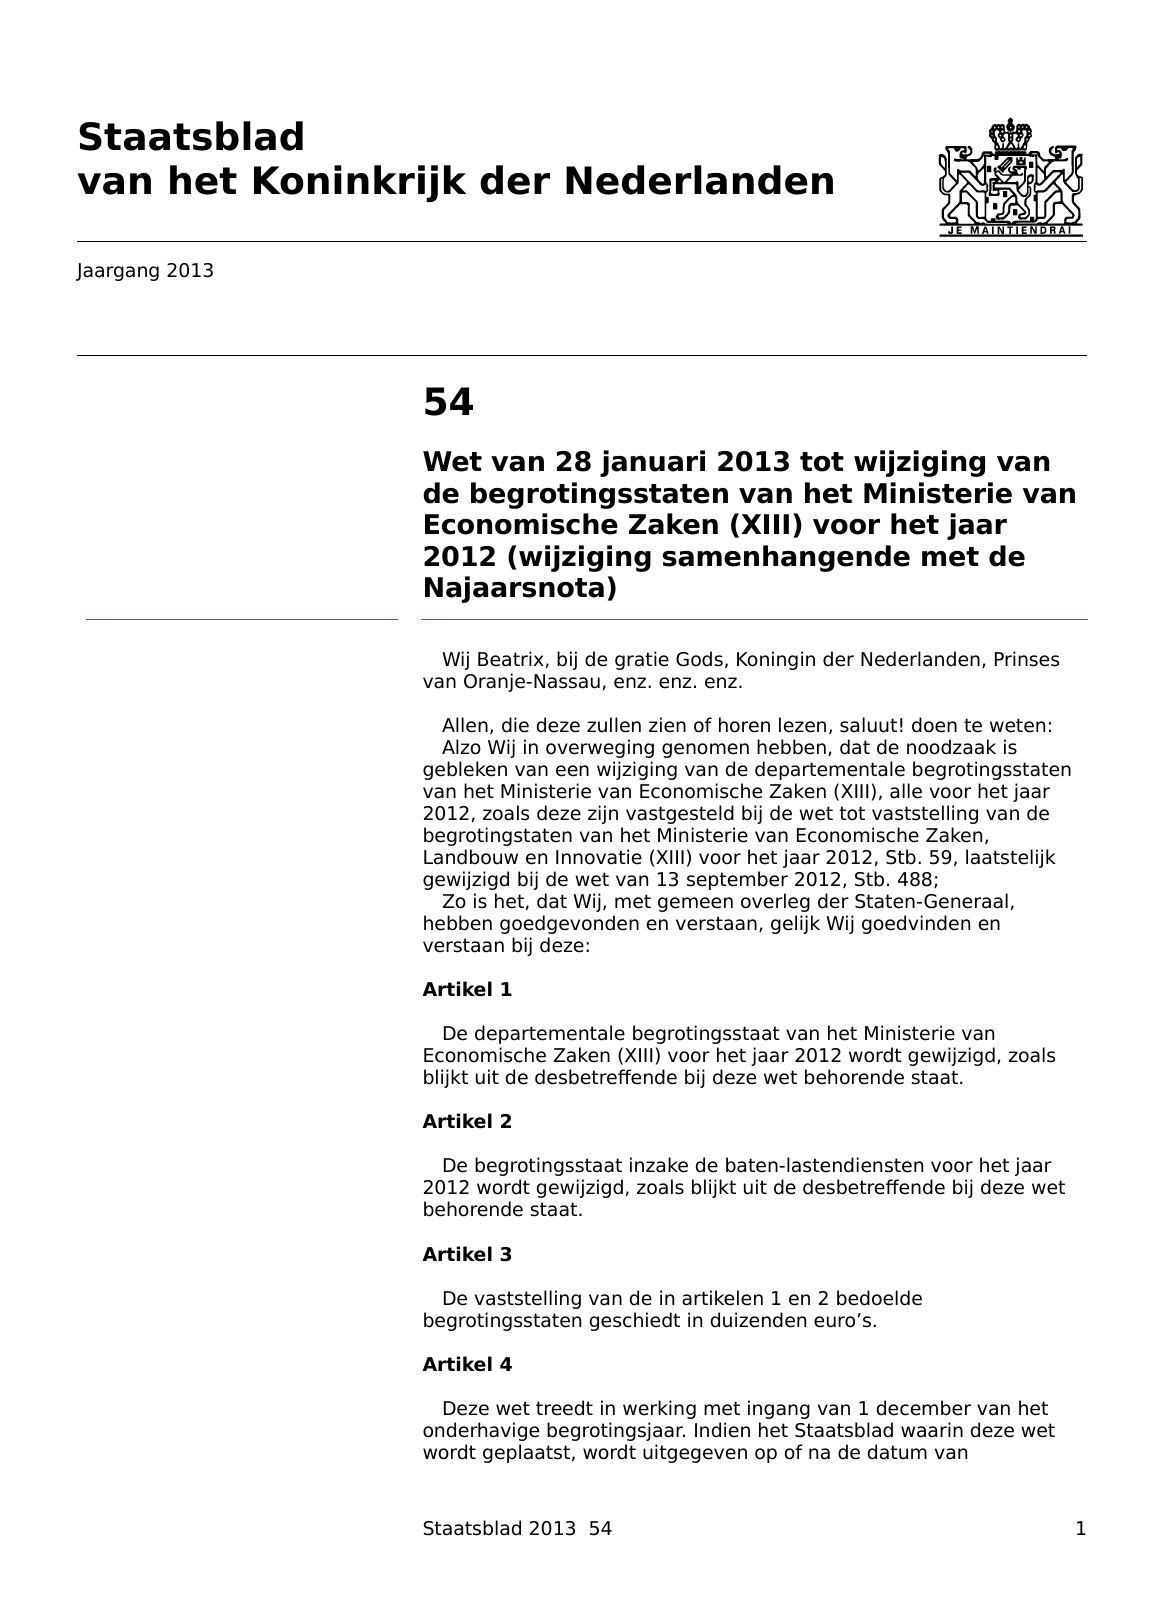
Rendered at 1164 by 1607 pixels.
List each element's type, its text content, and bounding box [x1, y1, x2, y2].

picture [936, 115, 1087, 240]
subtitle 54 [422, 381, 1087, 424]
table_header Staatsblad van het Koninkrijk der Nederlanden [77, 100, 886, 241]
text Alzo Wij in overweging genomen hebben, dat de noodzaak is gebleken van een wijziging van de departementale begrotingsstaten van het Ministerie van Economische Zaken (XIII), alle voor het jaar 2012, zoals deze zijn vastgesteld bij de wet tot vaststelling van de begrotingstaten van het Ministerie van Economische Zaken, Landbouw en Innovatie (XIII) voor het jaar 2012, Stb. 59, laatstelijk gewijzigd bij de wet van 13 september 2012, Stb. 488; [422, 737, 1087, 891]
table_header [886, 100, 1087, 241]
text Wij Beatrix, bij de gratie Gods, Koningin der Nederlanden, Prinses van Oranje-Nassau, enz. enz. enz. [422, 649, 1087, 693]
text De vaststelling van de in artikelen 1 en 2 bedoelde begrotingsstaten geschiedt in duizenden euro’s. [422, 1288, 1087, 1332]
table_cell Jaargang 2013 [77, 242, 1087, 355]
text Wet van 28 januari 2013 tot wijziging van de begrotingsstaten van het Ministerie van Economische Zaken (XIII) voor het jaar 2012 (wijziging samenhangende met de Najaarsnota) [422, 447, 1087, 604]
text Deze wet treedt in werking met ingang van 1 december van het onderhavige begrotingsjaar. Indien het Staatsblad waarin deze wet wordt geplaatst, wordt uitgegeven op of na de datum van [422, 1398, 1087, 1464]
subtitle Artikel 2 [422, 1111, 1087, 1133]
text De begrotingsstaat inzake de baten-lastendiensten voor het jaar 2012 wordt gewijzigd, zoals blijkt uit de desbetreffende bij deze wet behorende staat. [422, 1155, 1087, 1221]
text De departementale begrotingsstaat van het Ministerie van Economische Zaken (XIII) voor het jaar 2012 wordt gewijzigd, zoals blijkt uit de desbetreffende bij deze wet behorende staat. [422, 1023, 1087, 1089]
text Zo is het, dat Wij, met gemeen overleg der Staten-Generaal, hebben goedgevonden en verstaan, gelijk Wij goedvinden en verstaan bij deze: [422, 891, 1087, 957]
text Allen, die deze zullen zien of horen lezen, saluut! doen te weten: [422, 715, 1087, 737]
subtitle Artikel 4 [422, 1354, 1087, 1376]
subtitle Artikel 3 [422, 1243, 1087, 1265]
subtitle Artikel 1 [422, 979, 1087, 1001]
